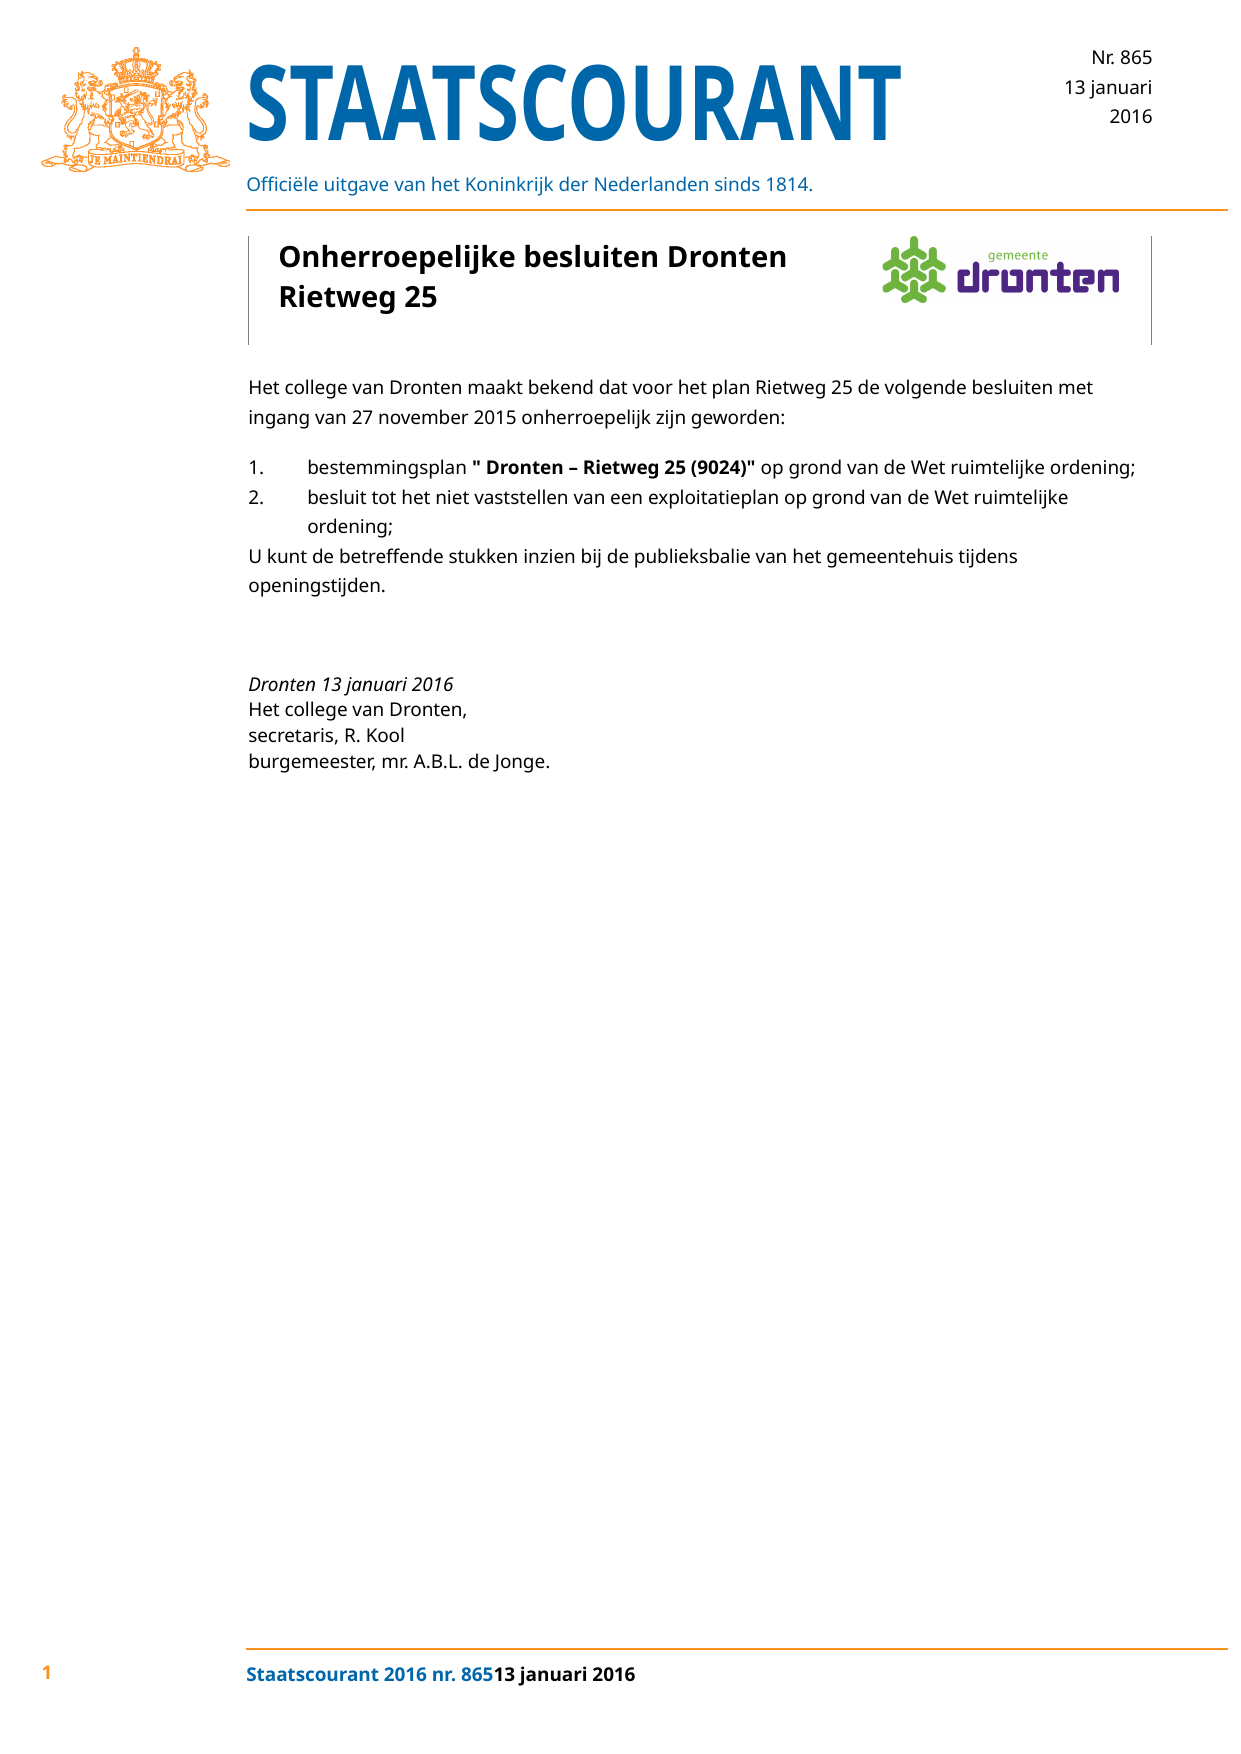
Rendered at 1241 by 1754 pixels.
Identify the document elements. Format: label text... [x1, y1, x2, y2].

text U kunt de betreffende stukken inzien bij de publieksbalie van het gemeentehuis tijdens openingstijden. [248, 543, 1152, 598]
text burgemeester, mr. A.B.L. de Jonge. [248, 748, 1152, 774]
table_header [850, 303, 1151, 345]
list besluit tot het niet vaststellen van een exploitatieplan op grond van de Wet ruimtelijke ordening; [248, 484, 1152, 539]
text secretaris, R. Kool [248, 722, 1152, 748]
list bestemmingsplan " Dronten – Rietweg 25 (9024)" op grond van de Wet ruimtelijke ordening; [248, 454, 1152, 480]
table_header [1119, 236, 1151, 302]
table_header Onherroepelijke besluiten Dronten Rietweg 25 [249, 236, 850, 345]
picture [882, 236, 1119, 303]
text Dronten 13 januari 2016 [248, 671, 1152, 697]
table_header [850, 236, 882, 302]
picture [41, 47, 231, 172]
text Het college van Dronten maakt bekend dat voor het plan Rietweg 25 de volgende besluiten met ingang van 27 november 2015 onherroepelijk zijn geworden: [248, 374, 1152, 429]
text Het college van Dronten, [248, 697, 1152, 722]
